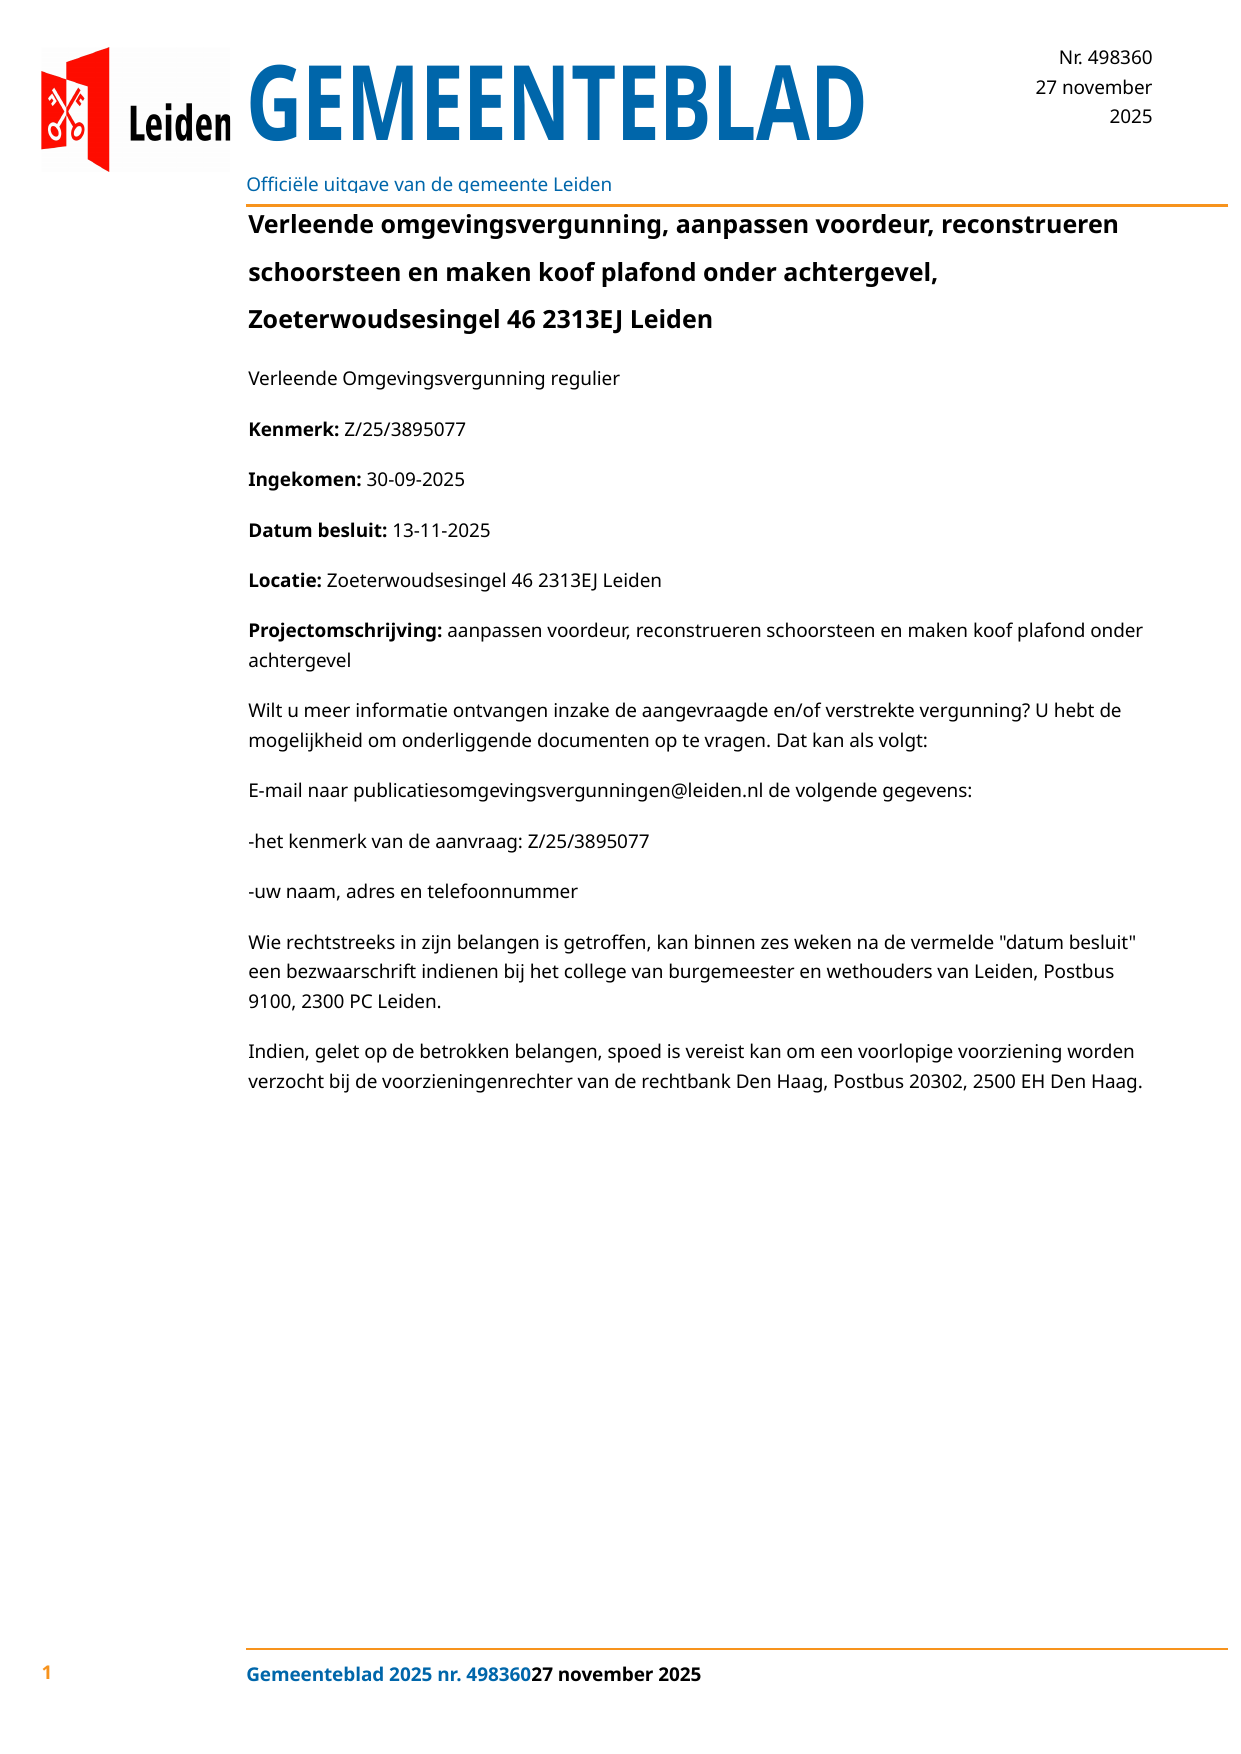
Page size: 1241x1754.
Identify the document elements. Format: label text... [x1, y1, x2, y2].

text -uw naam, adres en telefoonnummer [248, 878, 1152, 904]
text Datum besluit: 13-11-2025 [248, 517, 1152, 542]
text Projectomschrijving: aanpassen voordeur, reconstrueren schoorsteen en maken koof plafond onder achtergevel [248, 618, 1152, 673]
text Kenmerk: Z/25/3895077 [248, 416, 1152, 442]
text Indien, gelet op de betrokken belangen, spoed is vereist kan om een voorlopige voorziening worden verzocht bij de voorzieningenrechter van de rechtbank Den Haag, Postbus 20302, 2500 EH Den Haag. [248, 1038, 1152, 1094]
picture [41, 47, 231, 172]
text Wilt u meer informatie ontvangen inzake de aangevraagde en/of verstrekte vergunning? U hebt de mogelijkheid om onderliggende documenten op te vragen. Dat kan als volgt: [248, 698, 1152, 753]
text Wie rechtstreeks in zijn belangen is getroffen, kan binnen zes weken na de vermelde "datum besluit" een bezwaarschrift indienen bij het college van burgemeester en wethouders van Leiden, Postbus 9100, 2300 PC Leiden. [248, 929, 1152, 1014]
text Verleende Omgevingsvergunning regulier [248, 366, 1152, 391]
text -het kenmerk van de aanvraag: Z/25/3895077 [248, 828, 1152, 854]
text Ingekomen: 30-09-2025 [248, 466, 1152, 492]
text E-mail naar publicatiesomgevingsvergunningen@leiden.nl de volgende gegevens: [248, 778, 1152, 803]
text Verleende omgevingsvergunning, aanpassen voordeur, reconstrueren schoorsteen en maken koof plafond onder achtergevel, Zoeterwoudsesingel 46 2313EJ Leiden [248, 207, 1152, 336]
text Locatie: Zoeterwoudsesingel 46 2313EJ Leiden [248, 567, 1152, 593]
